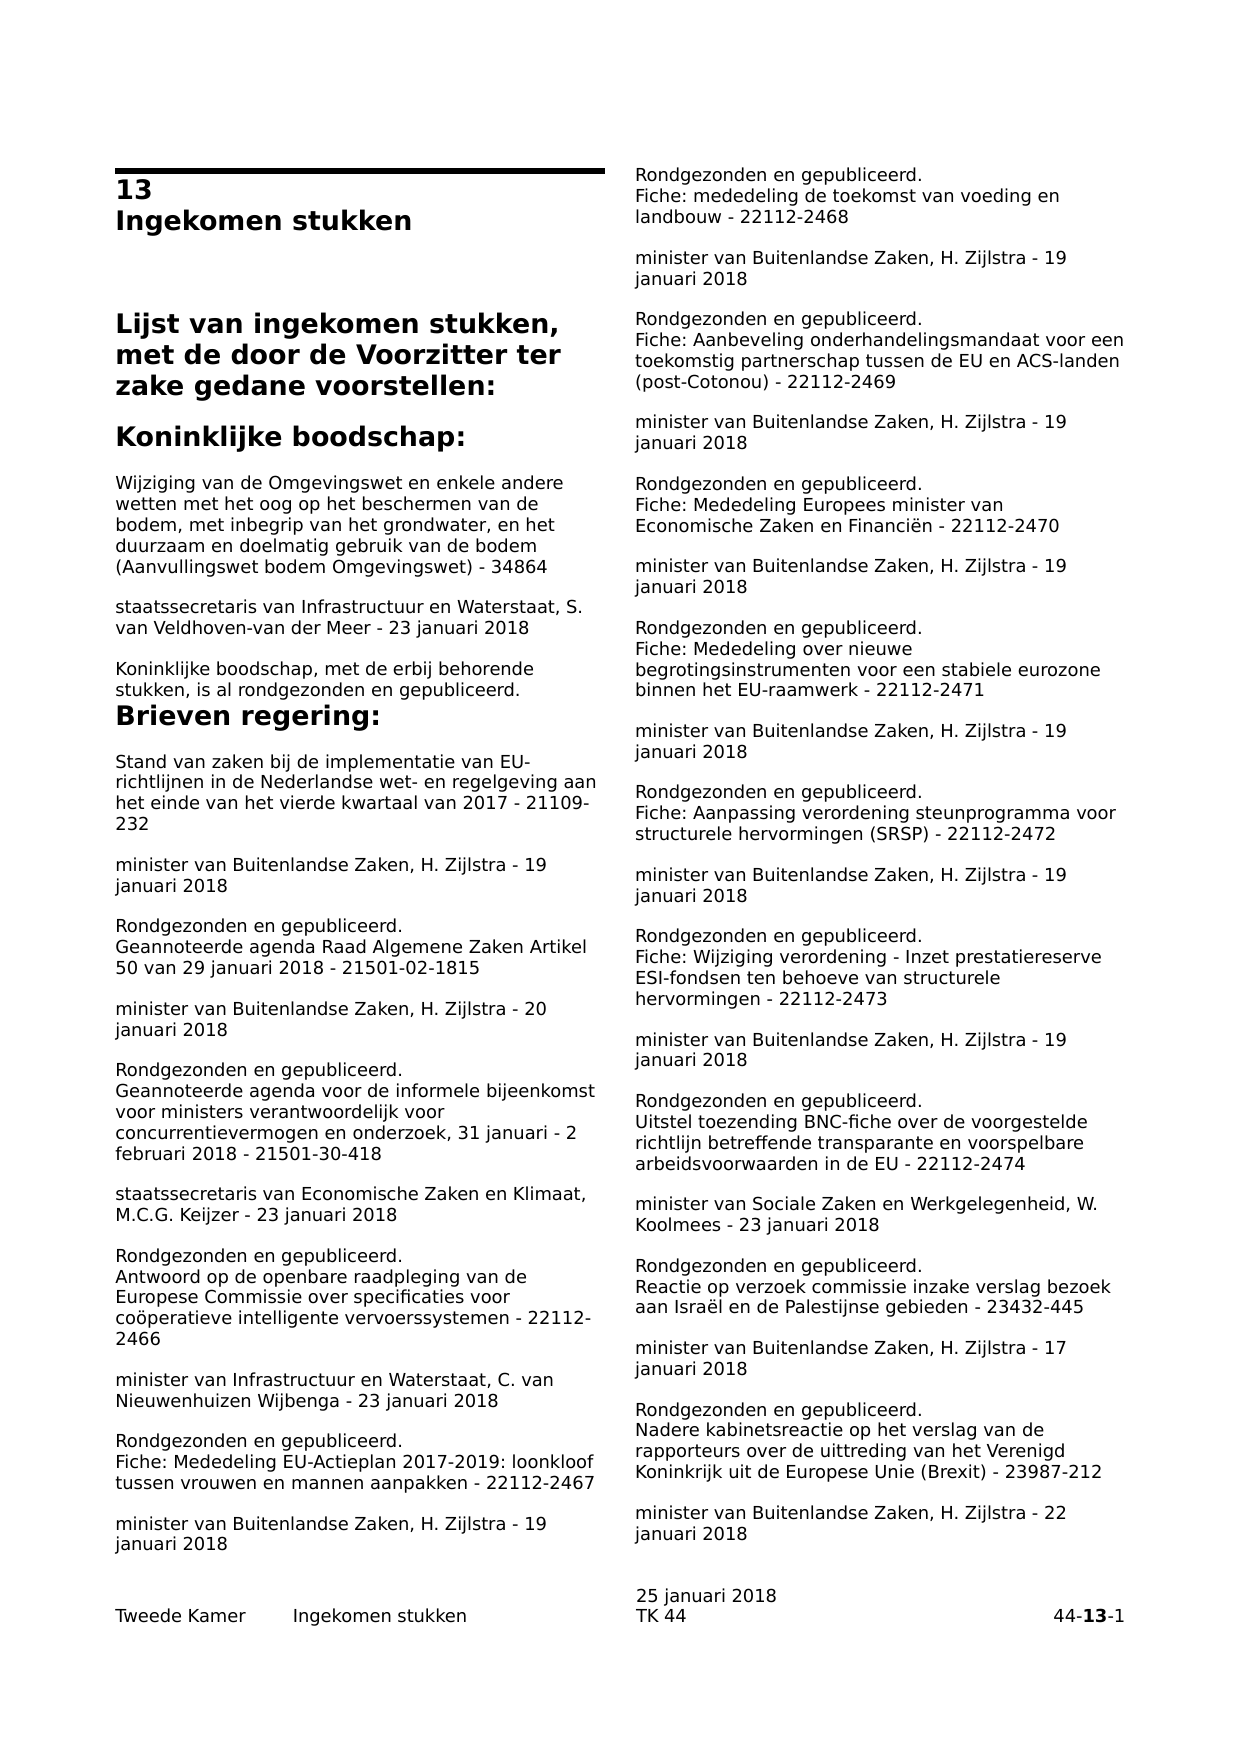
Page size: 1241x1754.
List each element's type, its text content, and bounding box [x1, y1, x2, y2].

text Rondgezonden en gepubliceerd. [635, 782, 1125, 803]
text Rondgezonden en gepubliceerd. [635, 618, 1125, 638]
text Stand van zaken bij de implementatie van EU-richtlijnen in de Nederlandse wet- en regelgeving aan het einde van het vierde kwartaal van 2017 - 21109-232 [115, 751, 605, 835]
text Antwoord op de openbare raadpleging van de Europese Commissie over specificaties voor coöperatieve intelligente vervoerssystemen - 22112-2466 [115, 1266, 605, 1350]
text Rondgezonden en gepubliceerd. [635, 474, 1125, 494]
text Rondgezonden en gepubliceerd. [115, 916, 605, 937]
text minister van Buitenlandse Zaken, H. Zijlstra - 19 januari 2018 [635, 412, 1125, 454]
text minister van Buitenlandse Zaken, H. Zijlstra - 19 januari 2018 [635, 556, 1125, 598]
text minister van Buitenlandse Zaken, H. Zijlstra - 19 januari 2018 [635, 1029, 1125, 1071]
text minister van Buitenlandse Zaken, H. Zijlstra - 19 januari 2018 [635, 865, 1125, 906]
text Fiche: Wijziging verordening - Inzet prestatiereserve ESI-fondsen ten behoeve van structurele hervormingen - 22112-2473 [635, 947, 1125, 1009]
text minister van Buitenlandse Zaken, H. Zijlstra - 19 januari 2018 [115, 1513, 605, 1555]
text Fiche: mededeling de toekomst van voeding en landbouw - 22112-2468 [635, 186, 1125, 228]
text minister van Buitenlandse Zaken, H. Zijlstra - 19 januari 2018 [115, 855, 605, 896]
title Koninklijke boodschap: [115, 422, 605, 453]
title Lijst van ingekomen stukken, met de door de Voorzitter ter zake gedane voorstellen: [115, 308, 605, 402]
text Geannoteerde agenda voor de informele bijeenkomst voor ministers verantwoordelijk voor concurrentievermogen en onderzoek, 31 januari - 2 februari 2018 - 21501-30-418 [115, 1081, 605, 1164]
title Brieven regering: [115, 700, 605, 731]
text Rondgezonden en gepubliceerd. [635, 309, 1125, 330]
text Geannoteerde agenda Raad Algemene Zaken Artikel 50 van 29 januari 2018 - 21501-02-1815 [115, 937, 605, 979]
text minister van Buitenlandse Zaken, H. Zijlstra - 19 januari 2018 [635, 248, 1125, 289]
text Rondgezonden en gepubliceerd. [635, 165, 1125, 186]
text Reactie op verzoek commissie inzake verslag bezoek aan Israël en de Palestijnse gebieden - 23432-445 [635, 1276, 1125, 1318]
text Fiche: Mededeling Europees minister van Economische Zaken en Financiën - 22112-2470 [635, 494, 1125, 536]
text Rondgezonden en gepubliceerd. [635, 1091, 1125, 1112]
text Wijziging van de Omgevingswet en enkele andere wetten met het oog op het beschermen van de bodem, met inbegrip van het grondwater, en het duurzaam en doelmatig gebruik van de bodem (Aanvullingswet bodem Omgevingswet) - 34864 [115, 473, 605, 577]
text minister van Buitenlandse Zaken, H. Zijlstra - 20 januari 2018 [115, 999, 605, 1040]
text staatssecretaris van Infrastructuur en Waterstaat, S. van Veldhoven-van der Meer - 23 januari 2018 [115, 597, 605, 639]
text Rondgezonden en gepubliceerd. [115, 1246, 605, 1266]
text Fiche: Mededeling over nieuwe begrotingsinstrumenten voor een stabiele eurozone binnen het EU-raamwerk - 22112-2471 [635, 638, 1125, 701]
text Rondgezonden en gepubliceerd. [115, 1431, 605, 1452]
text Rondgezonden en gepubliceerd. [635, 1399, 1125, 1420]
text Fiche: Aanpassing verordening steunprogramma voor structurele hervormingen (SRSP) - 22112-2472 [635, 803, 1125, 845]
text Rondgezonden en gepubliceerd. [635, 1256, 1125, 1276]
text Fiche: Aanbeveling onderhandelingsmandaat voor een toekomstig partnerschap tussen de EU en ACS-landen (post-Cotonou) - 22112-2469 [635, 330, 1125, 392]
text Fiche: Mededeling EU-Actieplan 2017-2019: loonkloof tussen vrouwen en mannen aanpakken - 22112-2467 [115, 1452, 605, 1493]
text Nadere kabinetsreactie op het verslag van de rapporteurs over de uittreding van het Verenigd Koninkrijk uit de Europese Unie (Brexit) - 23987-212 [635, 1420, 1125, 1483]
text minister van Infrastructuur en Waterstaat, C. van Nieuwenhuizen Wijbenga - 23 januari 2018 [115, 1370, 605, 1411]
text minister van Buitenlandse Zaken, H. Zijlstra - 22 januari 2018 [635, 1503, 1125, 1544]
text Uitstel toezending BNC-fiche over de voorgestelde richtlijn betreffende transparante en voorspelbare arbeidsvoorwaarden in de EU - 22112-2474 [635, 1112, 1125, 1174]
text minister van Buitenlandse Zaken, H. Zijlstra - 17 januari 2018 [635, 1338, 1125, 1379]
text Rondgezonden en gepubliceerd. [115, 1060, 605, 1081]
title 13 Ingekomen stukken [115, 174, 605, 237]
text minister van Sociale Zaken en Werkgelegenheid, W. Koolmees - 23 januari 2018 [635, 1194, 1125, 1236]
text minister van Buitenlandse Zaken, H. Zijlstra - 19 januari 2018 [635, 721, 1125, 762]
text Rondgezonden en gepubliceerd. [635, 926, 1125, 947]
text staatssecretaris van Economische Zaken en Klimaat, M.C.G. Keijzer - 23 januari 2018 [115, 1184, 605, 1226]
text Koninklijke boodschap, met de erbij behorende stukken, is al rondgezonden en gepubliceerd. [115, 659, 605, 700]
